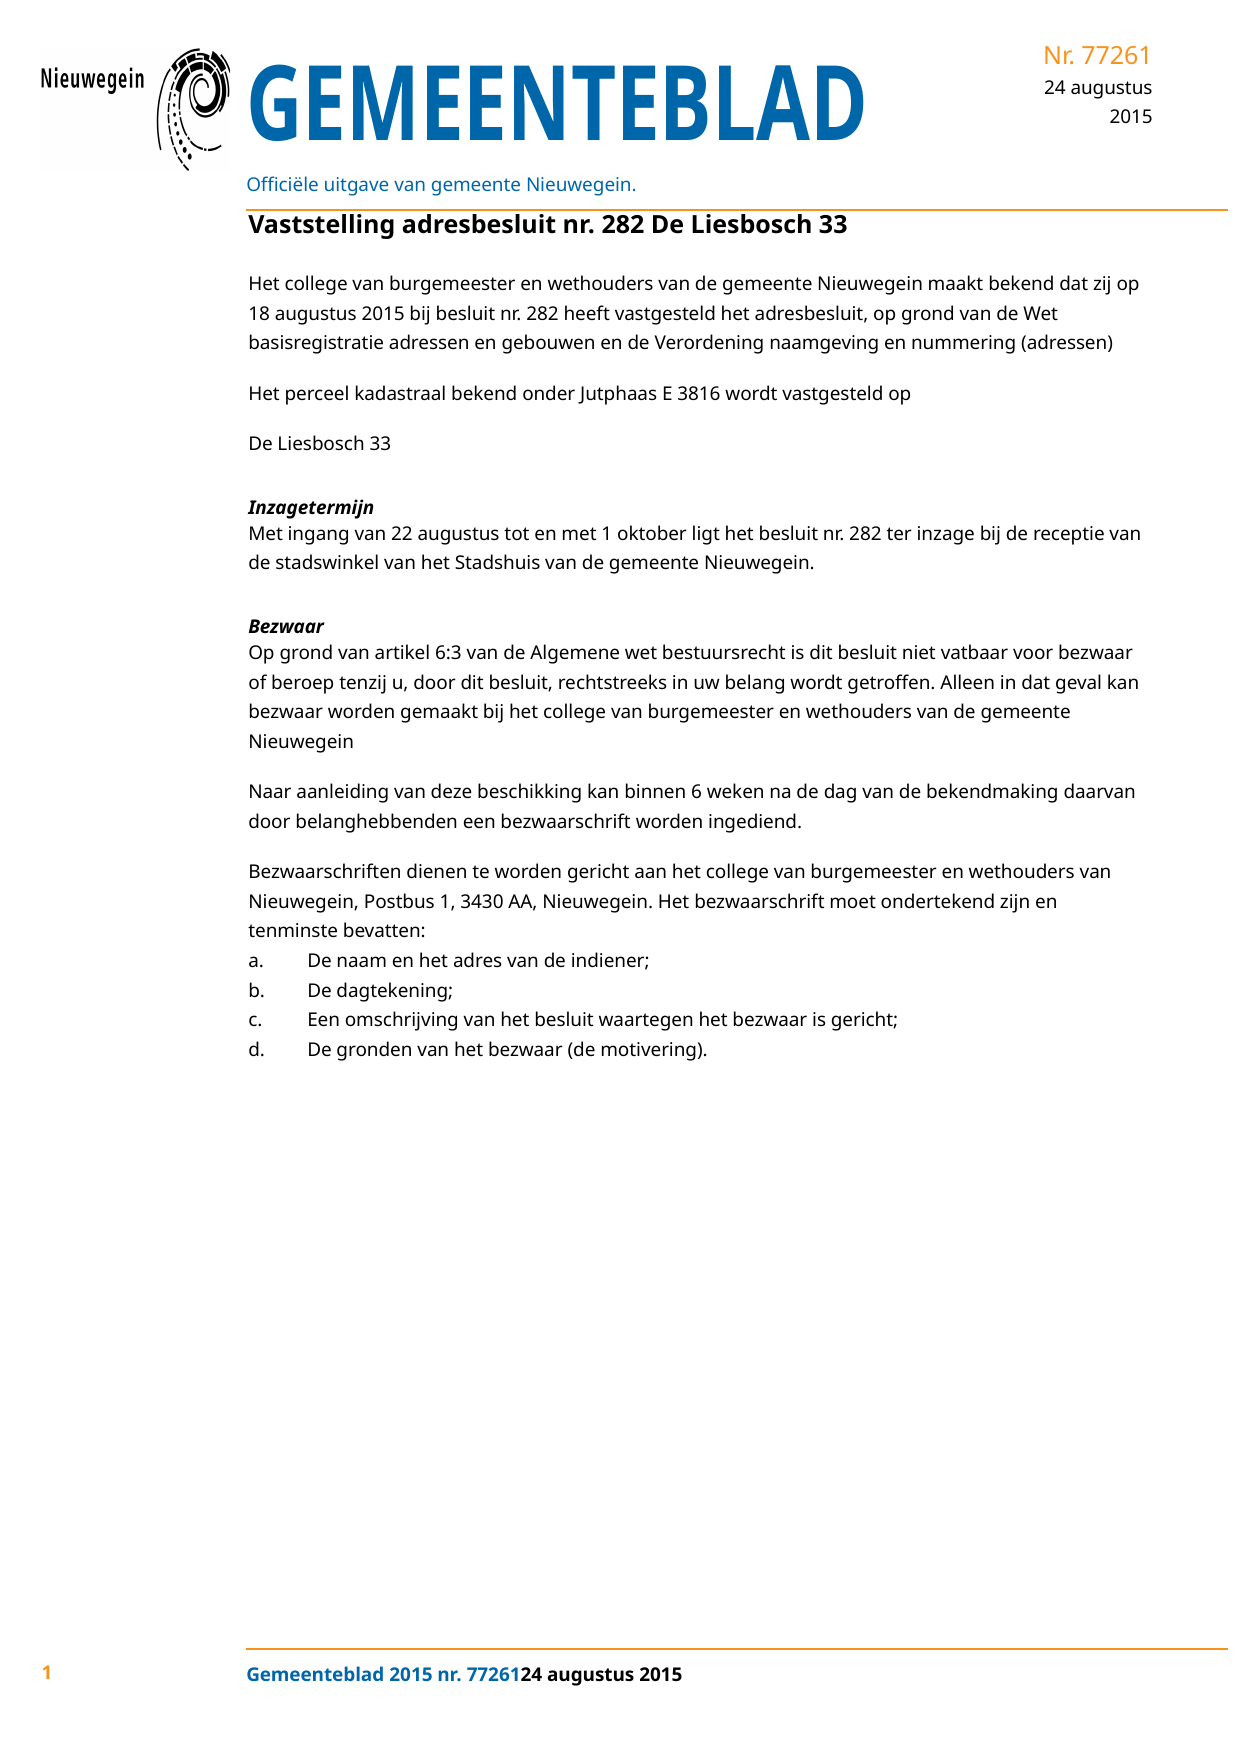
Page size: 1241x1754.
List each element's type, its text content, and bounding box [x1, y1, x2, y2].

text Bezwaar [248, 613, 1152, 639]
text Het perceel kadastraal bekend onder Jutphaas E 3816 wordt vastgesteld op [248, 380, 1152, 406]
list Een omschrijving van het besluit waartegen het bezwaar is gericht; [248, 1006, 1152, 1032]
text Met ingang van 22 augustus tot en met 1 oktober ligt het besluit nr. 282 ter inzage bij de receptie van de stadswinkel van het Stadshuis van de gemeente Nieuwegein. [248, 520, 1152, 575]
text Het college van burgemeester en wethouders van de gemeente Nieuwegein maakt bekend dat zij op 18 augustus 2015 bij besluit nr. 282 heeft vastgesteld het adresbesluit, op grond van de Wet basisregistratie adressen en gebouwen en de Verordening naamgeving en nummering (adressen) [248, 270, 1152, 355]
list De gronden van het bezwaar (de motivering). [248, 1036, 1152, 1062]
list De naam en het adres van de indiener; [248, 947, 1152, 973]
list De dagtekening; [248, 977, 1152, 1002]
picture [41, 47, 231, 172]
text De Liesbosch 33 [248, 430, 1152, 456]
text Op grond van artikel 6:3 van de Algemene wet bestuursrecht is dit besluit niet vatbaar voor bezwaar of beroep tenzij u, door dit besluit, rechtstreeks in uw belang wordt getroffen. Alleen in dat geval kan bezwaar worden gemaakt bij het college van burgemeester en wethouders van de gemeente Nieuwegein [248, 639, 1152, 754]
text Inzagetermijn [248, 494, 1152, 520]
text Bezwaarschriften dienen te worden gericht aan het college van burgemeester en wethouders van Nieuwegein, Postbus 1, 3430 AA, Nieuwegein. Het bezwaarschrift moet ondertekend zijn en tenminste bevatten: [248, 858, 1152, 943]
text Naar aanleiding van deze beschikking kan binnen 6 weken na de dag van de bekendmaking daarvan door belanghebbenden een bezwaarschrift worden ingediend. [248, 778, 1152, 834]
text Vaststelling adresbesluit nr. 282 De Liesbosch 33 [248, 211, 1152, 241]
